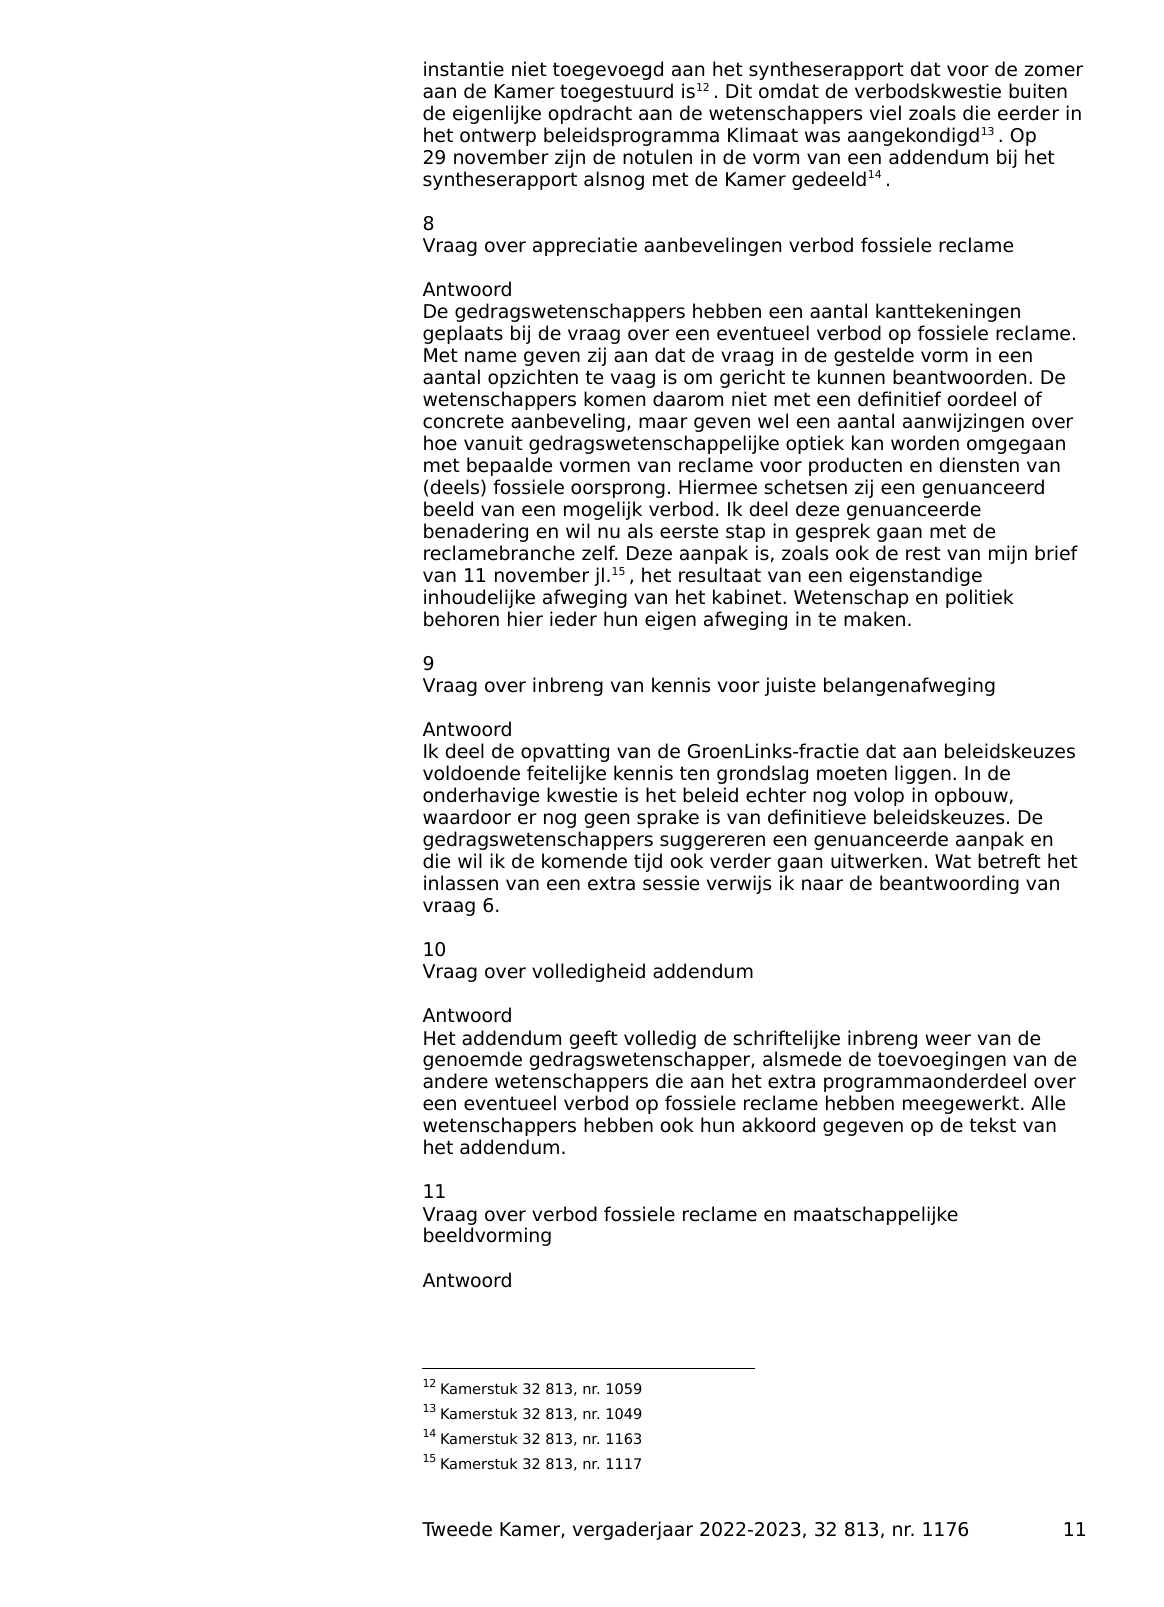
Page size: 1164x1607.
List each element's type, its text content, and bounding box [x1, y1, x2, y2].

text Vraag over appreciatie aanbevelingen verbod fossiele reclame [422, 235, 1087, 257]
text Antwoord [422, 1005, 1087, 1027]
text 8 [422, 213, 1087, 235]
text instantie niet toegevoegd aan het syntheserapport dat voor de zomer aan de Kamer toegestuurd is. Dit omdat de verbodskwestie buiten de eigenlijke opdracht aan de wetenschappers viel zoals die eerder in het ontwerp beleidsprogramma Klimaat was aangekondigd. Op 29 november zijn de notulen in de vorm van een addendum bij het syntheserapport alsnog met de Kamer gedeeld. [422, 59, 1087, 191]
text De gedragswetenschappers hebben een aantal kanttekeningen geplaats bij de vraag over een eventueel verbod op fossiele reclame. Met name geven zij aan dat de vraag in de gestelde vorm in een aantal opzichten te vaag is om gericht te kunnen beantwoorden. De wetenschappers komen daarom niet met een definitief oordeel of concrete aanbeveling, maar geven wel een aantal aanwijzingen over hoe vanuit gedragswetenschappelijke optiek kan worden omgegaan met bepaalde vormen van reclame voor producten en diensten van (deels) fossiele oorsprong. Hiermee schetsen zij een genuanceerd beeld van een mogelijk verbod. Ik deel deze genuanceerde benadering en wil nu als eerste stap in gesprek gaan met de reclamebranche zelf. Deze aanpak is, zoals ook de rest van mijn brief van 11 november jl., het resultaat van een eigenstandige inhoudelijke afweging van het kabinet. Wetenschap en politiek behoren hier ieder hun eigen afweging in te maken. [422, 301, 1087, 631]
text Antwoord [422, 279, 1087, 301]
text Vraag over verbod fossiele reclame en maatschappelijke beeldvorming [422, 1203, 1087, 1247]
text 10 [422, 939, 1087, 961]
text Kamerstuk 32 813, nr. 1059 [422, 1377, 1087, 1399]
text 11 [422, 1181, 1087, 1203]
text Ik deel de opvatting van de GroenLinks-fractie dat aan beleidskeuzes voldoende feitelijke kennis ten grondslag moeten liggen. In de onderhavige kwestie is het beleid echter nog volop in opbouw, waardoor er nog geen sprake is van definitieve beleidskeuzes. De gedragswetenschappers suggereren een genuanceerde aanpak en die wil ik de komende tijd ook verder gaan uitwerken. Wat betreft het inlassen van een extra sessie verwijs ik naar de beantwoording van vraag 6. [422, 741, 1087, 917]
text Kamerstuk 32 813, nr. 1117 [422, 1452, 1087, 1474]
text Kamerstuk 32 813, nr. 1163 [422, 1427, 1087, 1449]
text 9 [422, 653, 1087, 675]
text Antwoord [422, 719, 1087, 741]
text Vraag over volledigheid addendum [422, 961, 1087, 983]
text Vraag over inbreng van kennis voor juiste belangenafweging [422, 675, 1087, 697]
text Het addendum geeft volledig de schriftelijke inbreng weer van de genoemde gedragswetenschapper, alsmede de toevoegingen van de andere wetenschappers die aan het extra programmaonderdeel over een eventueel verbod op fossiele reclame hebben meegewerkt. Alle wetenschappers hebben ook hun akkoord gegeven op de tekst van het addendum. [422, 1027, 1087, 1159]
text Kamerstuk 32 813, nr. 1049 [422, 1402, 1087, 1424]
text Antwoord [422, 1269, 1087, 1292]
